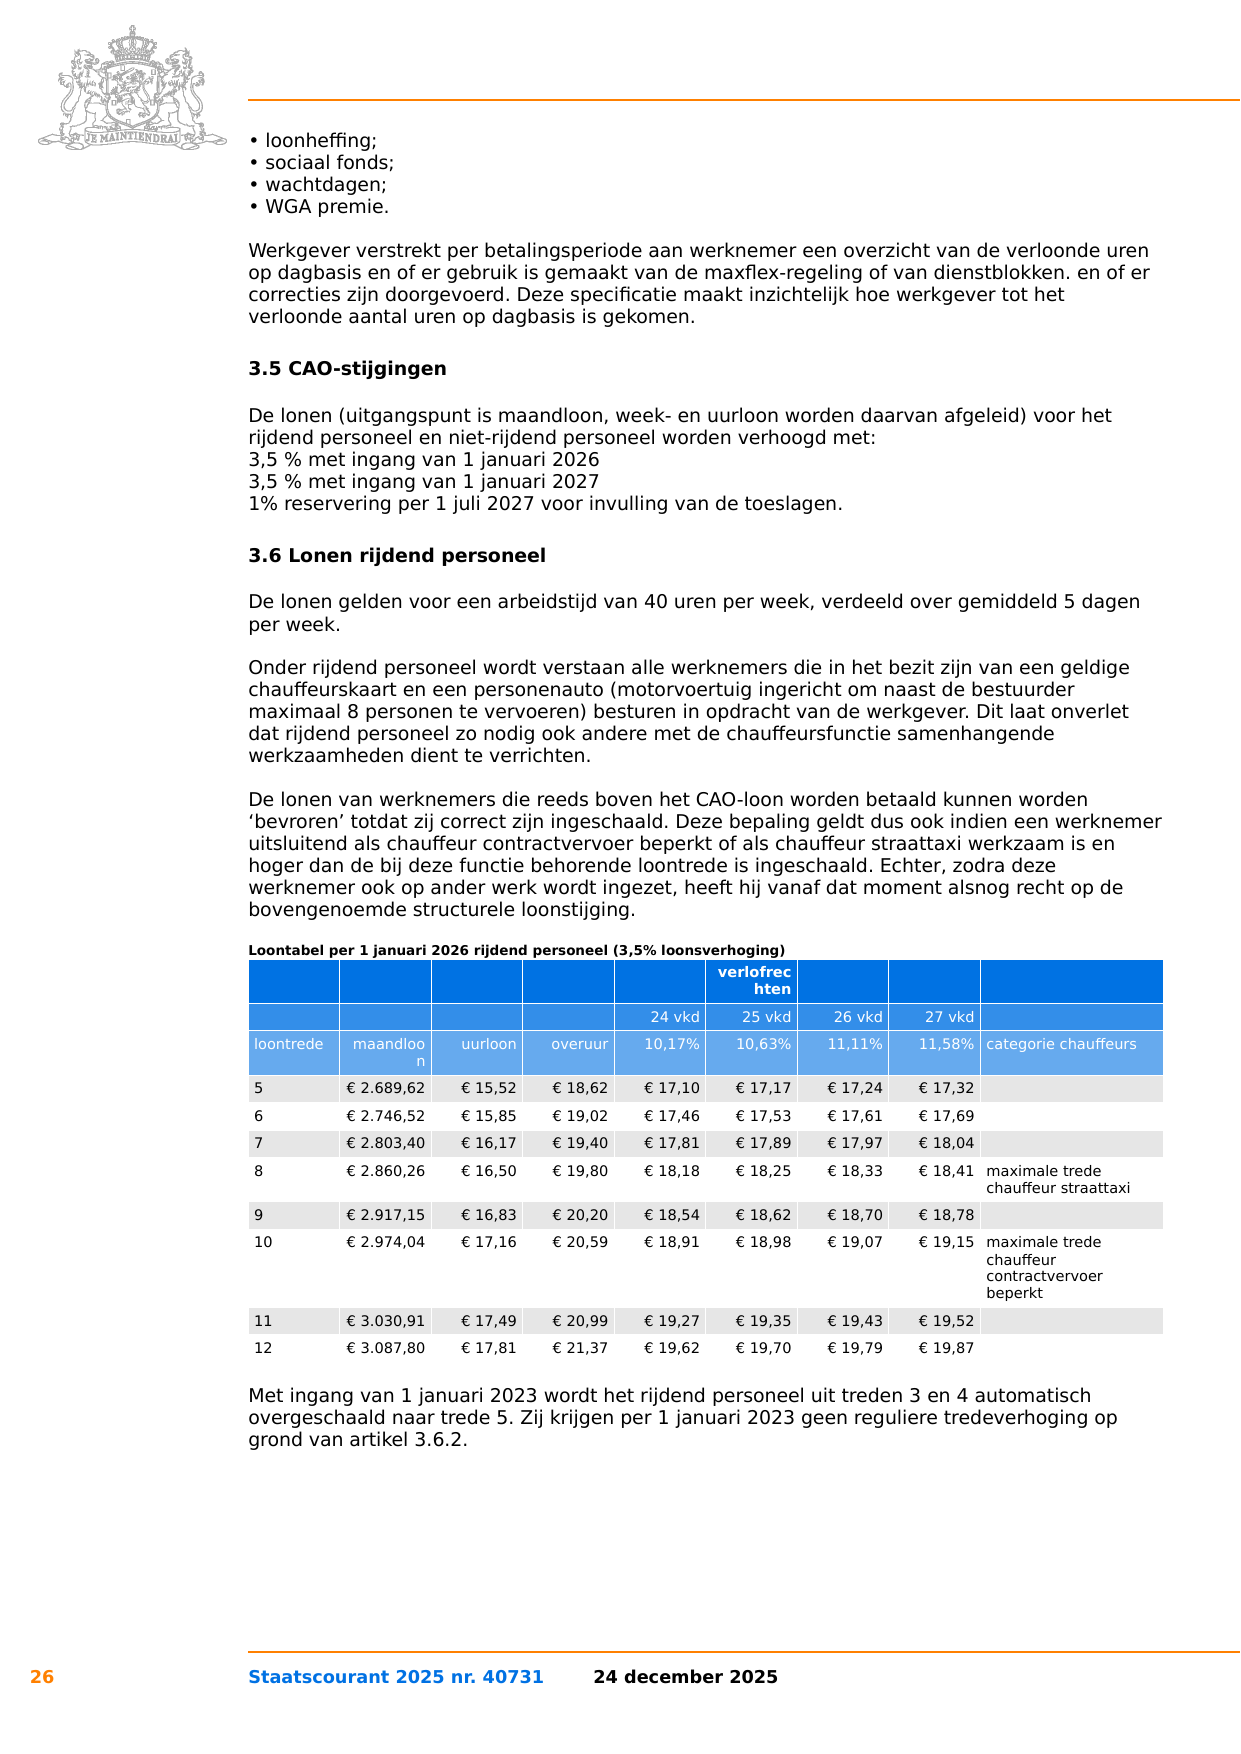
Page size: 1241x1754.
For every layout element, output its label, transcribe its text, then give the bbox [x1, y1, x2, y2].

table_cell € 16,83 [432, 1202, 522, 1229]
table_cell 10 [249, 1230, 339, 1307]
table_cell € 18,62 [523, 1076, 614, 1102]
table_cell € 18,18 [615, 1158, 705, 1201]
table_cell [981, 1131, 1163, 1157]
table_cell [432, 960, 522, 1003]
table_cell € 15,85 [432, 1103, 522, 1129]
table_cell maximale trede chauffeur contractvervoer beperkt [981, 1230, 1163, 1307]
table_cell [523, 1004, 614, 1030]
table_cell 8 [249, 1158, 339, 1201]
picture [38, 25, 227, 150]
table_cell € 19,79 [798, 1335, 888, 1362]
table_cell € 19,62 [615, 1335, 705, 1362]
text • WGA premie. [248, 196, 1163, 218]
table_cell € 18,04 [889, 1131, 980, 1157]
table_cell [981, 1335, 1163, 1362]
text • wachtdagen; [248, 174, 1163, 196]
table_cell € 19,43 [798, 1308, 888, 1334]
subtitle 3.5 CAO-stijgingen [248, 358, 1163, 379]
table_cell [340, 1004, 431, 1030]
table_header Loontabel per 1 januari 2026 rijdend personeel (3,5% loonsverhoging) [248, 943, 1163, 958]
table_cell € 2.860,26 [340, 1158, 431, 1201]
table_cell € 2.803,40 [340, 1131, 431, 1157]
table_cell categorie chauffeurs [981, 1031, 1163, 1075]
table_cell € 17,89 [706, 1131, 797, 1157]
table_cell € 17,16 [432, 1230, 522, 1307]
table_cell € 16,50 [432, 1158, 522, 1201]
table_cell [432, 1004, 522, 1030]
text 3,5 % met ingang van 1 januari 2026 [248, 448, 1163, 471]
table_cell € 17,10 [615, 1076, 705, 1102]
table_cell € 18,33 [798, 1158, 888, 1201]
table_cell 12 [249, 1335, 339, 1362]
table_cell [981, 960, 1163, 1003]
table_cell € 19,15 [889, 1230, 980, 1307]
text 1% reservering per 1 juli 2027 voor invulling van de toeslagen. [248, 492, 1163, 514]
table_cell 9 [249, 1202, 339, 1229]
table_cell 27 vkd [889, 1004, 980, 1030]
table_cell uurloon [432, 1031, 522, 1075]
table_cell € 20,20 [523, 1202, 614, 1229]
table_cell [981, 1308, 1163, 1334]
table_cell € 18,91 [615, 1230, 705, 1307]
table_cell 7 [249, 1131, 339, 1157]
text 3,5 % met ingang van 1 januari 2027 [248, 471, 1163, 492]
table_cell [523, 960, 614, 1003]
table_cell € 17,49 [432, 1308, 522, 1334]
table_cell € 17,69 [889, 1103, 980, 1129]
table_cell [981, 1103, 1163, 1129]
table_cell € 21,37 [523, 1335, 614, 1362]
table_cell € 19,87 [889, 1335, 980, 1362]
table_cell 10,17% [615, 1031, 705, 1075]
table_cell € 19,80 [523, 1158, 614, 1201]
table_cell € 18,98 [706, 1230, 797, 1307]
text Met ingang van 1 januari 2023 wordt het rijdend personeel uit treden 3 en 4 automatisch overgeschaald naar trede 5. Zij krijgen per 1 januari 2023 geen reguliere tredeverhoging op grond van artikel 3.6.2. [248, 1385, 1163, 1451]
table_cell € 16,17 [432, 1131, 522, 1157]
table_cell € 2.689,62 [340, 1076, 431, 1102]
table_cell € 3.030,91 [340, 1308, 431, 1334]
table_cell € 3.087,80 [340, 1335, 431, 1362]
table_cell € 17,81 [432, 1335, 522, 1362]
table_cell 10,63% [706, 1031, 797, 1075]
text De lonen (uitgangspunt is maandloon, week- en uurloon worden daarvan afgeleid) voor het rijdend personeel en niet-rijdend personeel worden verhoogd met: [248, 404, 1163, 448]
table_cell [889, 960, 980, 1003]
table_cell € 17,61 [798, 1103, 888, 1129]
text • loonheffing; [248, 130, 1163, 152]
text Werkgever verstrekt per betalingsperiode aan werknemer een overzicht van de verloonde uren op dagbasis en of er gebruik is gemaakt van de maxflex-regeling of van dienstblokken. en of er correcties zijn doorgevoerd. Deze specificatie maakt inzichtelijk hoe werkgever tot het verloonde aantal uren op dagbasis is gekomen. [248, 240, 1163, 328]
table_cell € 18,62 [706, 1202, 797, 1229]
table_cell € 18,78 [889, 1202, 980, 1229]
table_cell € 19,02 [523, 1103, 614, 1129]
table_cell € 15,52 [432, 1076, 522, 1102]
table_cell 6 [249, 1103, 339, 1129]
table_cell [981, 1076, 1163, 1102]
table_cell € 17,97 [798, 1131, 888, 1157]
table_cell [798, 960, 888, 1003]
table_cell verlofrechten [706, 960, 797, 1003]
text • sociaal fonds; [248, 152, 1163, 174]
text De lonen van werknemers die reeds boven het CAO-loon worden betaald kunnen worden ‘bevroren’ totdat zij correct zijn ingeschaald. Deze bepaling geldt dus ook indien een werknemer uitsluitend als chauffeur contractvervoer beperkt of als chauffeur straattaxi werkzaam is en hoger dan de bij deze functie behorende loontrede is ingeschaald. Echter, zodra deze werknemer ook op ander werk wordt ingezet, heeft hij vanaf dat moment alsnog recht op de bovengenoemde structurele loonstijging. [248, 789, 1163, 921]
table_cell 25 vkd [706, 1004, 797, 1030]
table_cell € 19,07 [798, 1230, 888, 1307]
table_cell loontrede [249, 1031, 339, 1075]
table_cell € 17,32 [889, 1076, 980, 1102]
table_cell 24 vkd [615, 1004, 705, 1030]
table_cell maximale trede chauffeur straattaxi [981, 1158, 1163, 1201]
text Onder rijdend personeel wordt verstaan alle werknemers die in het bezit zijn van een geldige chauffeurskaart en een personenauto (motorvoertuig ingericht om naast de bestuurder maximaal 8 personen te vervoeren) besturen in opdracht van de werkgever. Dit laat onverlet dat rijdend personeel zo nodig ook andere met de chauffeursfunctie samenhangende werkzaamheden dient te verrichten. [248, 657, 1163, 767]
table_cell [981, 1202, 1163, 1229]
table_cell € 19,70 [706, 1335, 797, 1362]
table_cell [249, 960, 339, 1003]
text De lonen gelden voor een arbeidstijd van 40 uren per week, verdeeld over gemiddeld 5 dagen per week. [248, 591, 1163, 635]
table_cell € 19,40 [523, 1131, 614, 1157]
table_cell 26 vkd [798, 1004, 888, 1030]
table_cell [249, 1004, 339, 1030]
table_cell € 19,27 [615, 1308, 705, 1334]
table_cell overuur [523, 1031, 614, 1075]
table_cell € 17,53 [706, 1103, 797, 1129]
table_cell 5 [249, 1076, 339, 1102]
subtitle 3.6 Lonen rijdend personeel [248, 544, 1163, 566]
table_cell € 2.974,04 [340, 1230, 431, 1307]
table_cell 11,11% [798, 1031, 888, 1075]
table_cell [981, 1004, 1163, 1030]
table_cell € 19,52 [889, 1308, 980, 1334]
table_cell € 18,70 [798, 1202, 888, 1229]
table_cell € 2.917,15 [340, 1202, 431, 1229]
table_cell [615, 960, 705, 1003]
table_cell € 17,17 [706, 1076, 797, 1102]
table_cell € 17,81 [615, 1131, 705, 1157]
table_cell € 19,35 [706, 1308, 797, 1334]
table_cell € 2.746,52 [340, 1103, 431, 1129]
table_cell € 18,41 [889, 1158, 980, 1201]
table_cell 11 [249, 1308, 339, 1334]
table_cell € 18,25 [706, 1158, 797, 1201]
table_cell maandloon [340, 1031, 431, 1075]
table_cell € 20,59 [523, 1230, 614, 1307]
table_cell € 20,99 [523, 1308, 614, 1334]
table_cell € 17,46 [615, 1103, 705, 1129]
table_cell € 17,24 [798, 1076, 888, 1102]
table_cell € 18,54 [615, 1202, 705, 1229]
table_cell [340, 960, 431, 1003]
table_cell 11,58% [889, 1031, 980, 1075]
